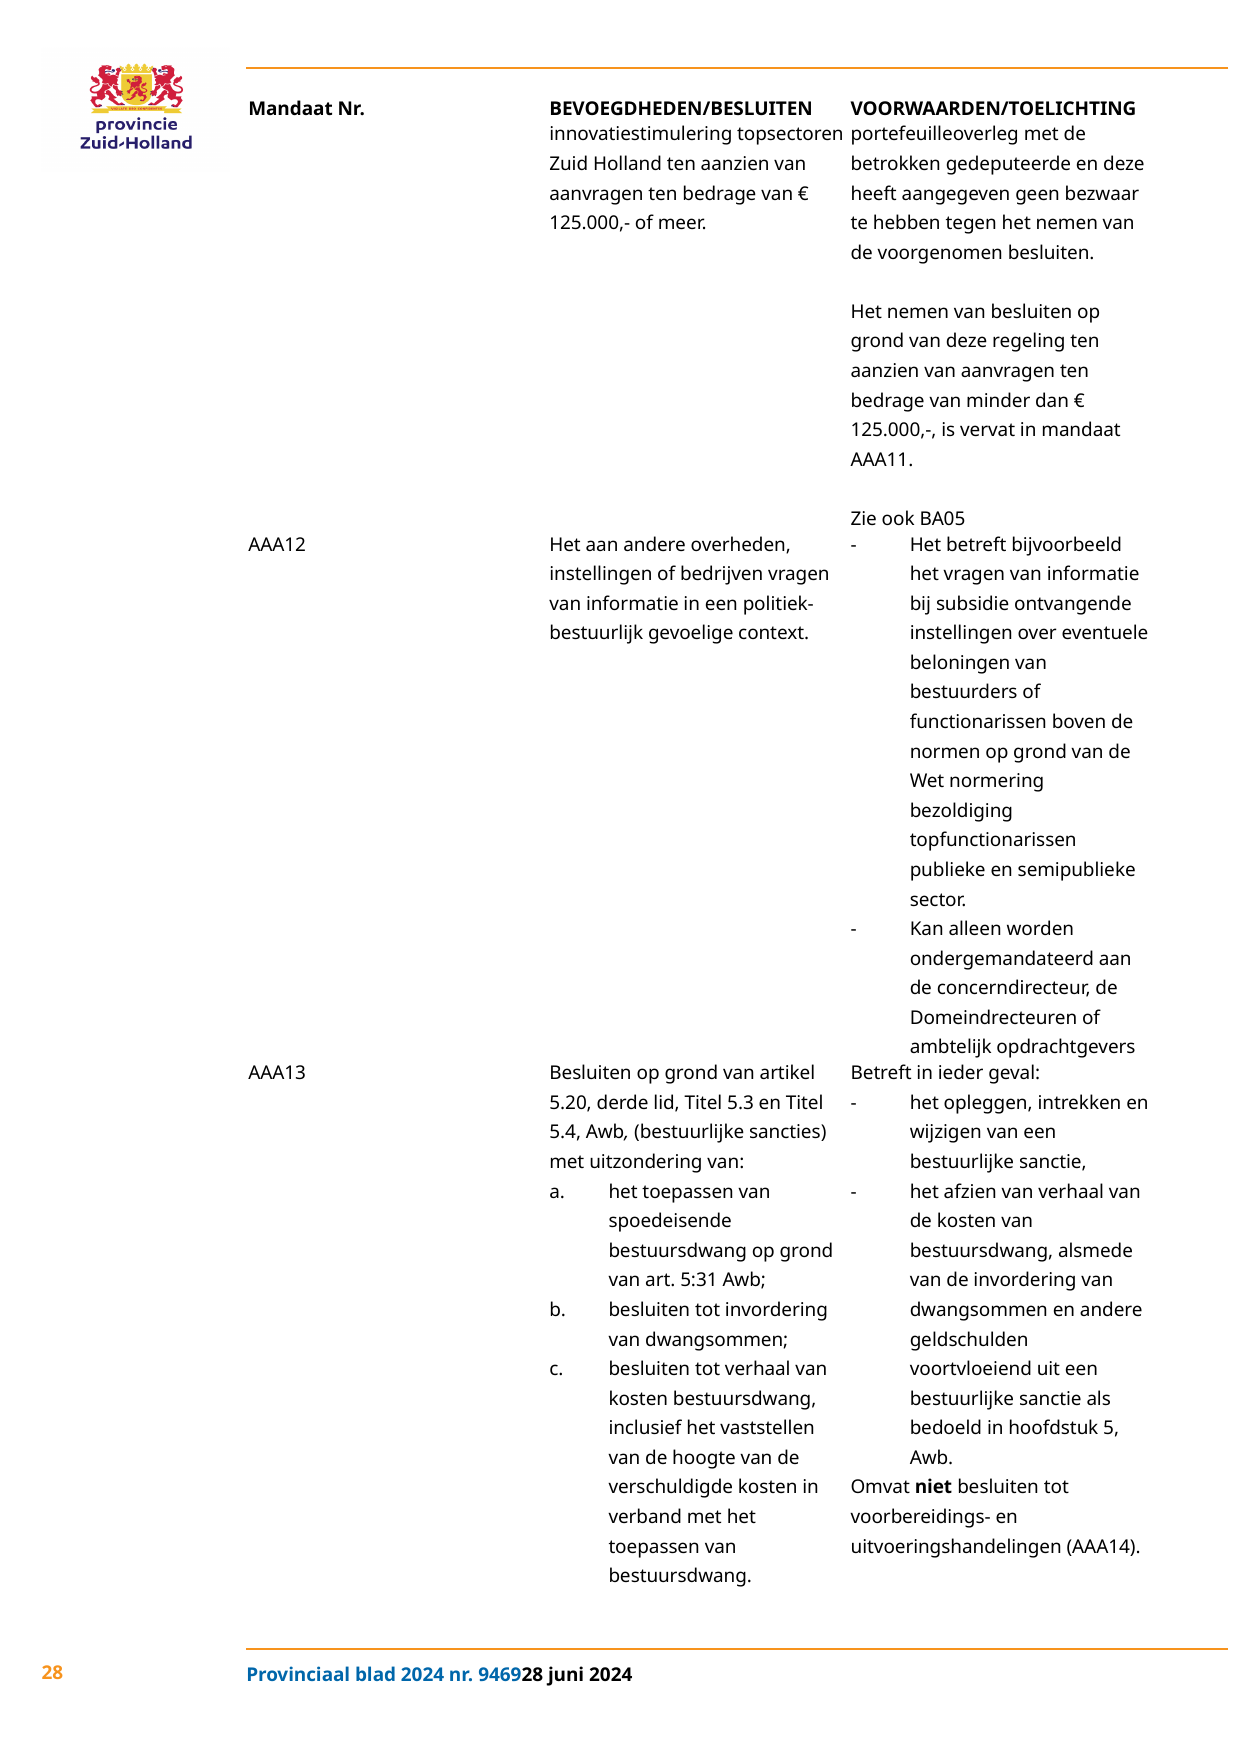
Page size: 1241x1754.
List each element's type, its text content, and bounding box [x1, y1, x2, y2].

table_header VOORWAARDEN/TOELICHTING [850, 95, 1152, 121]
table_cell portefeuilleoverleg met de betrokken gedeputeerde en deze heeft aangegeven geen bezwaar te hebben tegen het nemen van de voorgenomen besluiten. Het nemen van besluiten op grond van deze regeling ten aanzien van aanvragen ten bedrage van minder dan € 125.000,-, is vervat in mandaat AAA11. Zie ook BA05 [850, 121, 1152, 531]
table_cell Besluiten op grond van artikel 5.20, derde lid, Titel 5.3 en Titel 5.4, Awb, (bestuurlijke sancties) met uitzondering van: het toepassen van spoedeisende bestuursdwang op grond van art. 5:31 Awb; besluiten tot invordering van dwangsommen; besluiten tot verhaal van kosten bestuursdwang, inclusief het vaststellen van de hoogte van de verschuldigde kosten in verband met het toepassen van bestuursdwang. [549, 1060, 850, 1588]
table_cell Het betreft bijvoorbeeld het vragen van informatie bij subsidie ontvangende instellingen over eventuele beloningen van bestuurders of functionarissen boven de normen op grond van de Wet normering bezoldiging topfunctionarissen publieke en semipublieke sector. Kan alleen worden ondergemandateerd aan de concerndirecteur, de Domeindrecteuren of ambtelijk opdrachtgevers [850, 531, 1152, 1059]
table_header Mandaat Nr. [248, 95, 549, 121]
table_cell AAA13 [248, 1060, 549, 1588]
table_header BEVOEGDHEDEN/BESLUITEN [549, 95, 850, 121]
table_cell Betreft in ieder geval: het opleggen, intrekken en wijzigen van een bestuurlijke sanctie, het afzien van verhaal van de kosten van bestuursdwang, alsmede van de invordering van dwangsommen en andere geldschulden voortvloeiend uit een bestuurlijke sanctie als bedoeld in hoofdstuk 5, Awb. Omvat niet besluiten tot voorbereidings- en uitvoeringshandelingen (AAA14). [850, 1060, 1152, 1588]
table_cell innovatiestimulering topsectoren Zuid Holland ten aanzien van aanvragen ten bedrage van € 125.000,- of meer. [549, 121, 850, 531]
picture [41, 47, 231, 172]
table_cell Het aan andere overheden, instellingen of bedrijven vragen van informatie in een politiek-bestuurlijk gevoelige context. [549, 531, 850, 1059]
table_cell [248, 121, 549, 531]
table_cell AAA12 [248, 531, 549, 1059]
